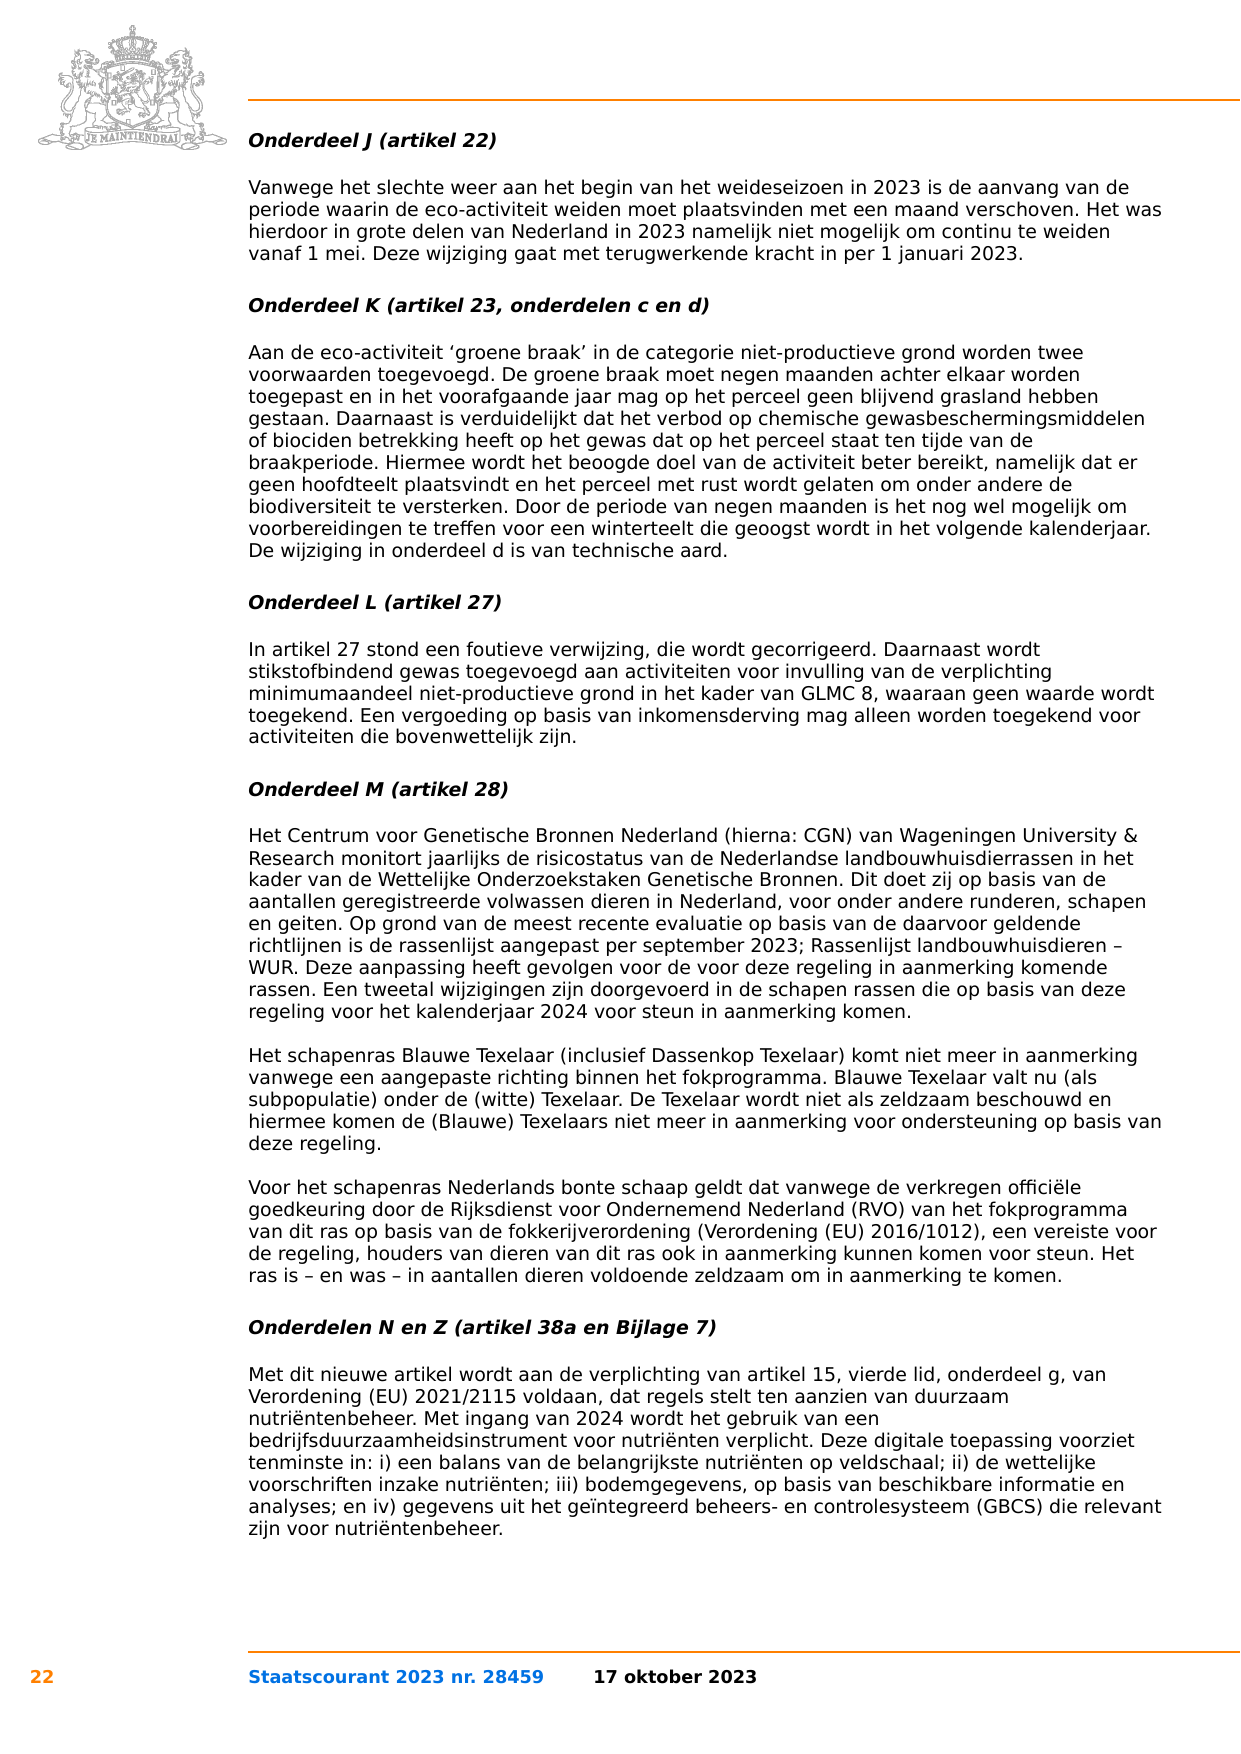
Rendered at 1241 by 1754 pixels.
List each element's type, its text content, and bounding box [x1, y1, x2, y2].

text Aan de eco-activiteit ‘groene braak’ in de categorie niet-productieve grond worden twee voorwaarden toegevoegd. De groene braak moet negen maanden achter elkaar worden toegepast en in het voorafgaande jaar mag op het perceel geen blijvend grasland hebben gestaan. Daarnaast is verduidelijkt dat het verbod op chemische gewasbeschermingsmiddelen of biociden betrekking heeft op het gewas dat op het perceel staat ten tijde van de braakperiode. Hiermee wordt het beoogde doel van de activiteit beter bereikt, namelijk dat er geen hoofdteelt plaatsvindt en het perceel met rust wordt gelaten om onder andere de biodiversiteit te versterken. Door de periode van negen maanden is het nog wel mogelijk om voorbereidingen te treffen voor een winterteelt die geoogst wordt in het volgende kalenderjaar. [248, 342, 1163, 539]
subtitle Onderdeel M (artikel 28) [248, 778, 1163, 800]
subtitle Onderdelen N en Z (artikel 38a en Bijlage 7) [248, 1317, 1163, 1339]
text Het schapenras Blauwe Texelaar (inclusief Dassenkop Texelaar) komt niet meer in aanmerking vanwege een aangepaste richting binnen het fokprogramma. Blauwe Texelaar valt nu (als subpopulatie) onder de (witte) Texelaar. De Texelaar wordt niet als zeldzaam beschouwd en hiermee komen de (Blauwe) Texelaars niet meer in aanmerking voor ondersteuning op basis van deze regeling. [248, 1045, 1163, 1155]
subtitle Onderdeel K (artikel 23, onderdelen c en d) [248, 295, 1163, 317]
text Vanwege het slechte weer aan het begin van het weideseizoen in 2023 is de aanvang van de periode waarin de eco-activiteit weiden moet plaatsvinden met een maand verschoven. Het was hierdoor in grote delen van Nederland in 2023 namelijk niet mogelijk om continu te weiden vanaf 1 mei. Deze wijziging gaat met terugwerkende kracht in per 1 januari 2023. [248, 177, 1163, 265]
text In artikel 27 stond een foutieve verwijzing, die wordt gecorrigeerd. Daarnaast wordt stikstofbindend gewas toegevoegd aan activiteiten voor invulling van de verplichting minimumaandeel niet-productieve grond in het kader van GLMC 8, waaraan geen waarde wordt toegekend. Een vergoeding op basis van inkomensderving mag alleen worden toegekend voor activiteiten die bovenwettelijk zijn. [248, 638, 1163, 748]
text De wijziging in onderdeel d is van technische aard. [248, 539, 1163, 562]
subtitle Onderdeel L (artikel 27) [248, 592, 1163, 613]
subtitle Onderdeel J (artikel 22) [248, 130, 1163, 152]
picture [38, 25, 227, 150]
text Voor het schapenras Nederlands bonte schaap geldt dat vanwege de verkregen officiële goedkeuring door de Rijksdienst voor Ondernemend Nederland (RVO) van het fokprogramma van dit ras op basis van de fokkerijverordening (Verordening (EU) 2016/1012), een vereiste voor de regeling, houders van dieren van dit ras ook in aanmerking kunnen komen voor steun. Het ras is – en was – in aantallen dieren voldoende zeldzaam om in aanmerking te komen. [248, 1177, 1163, 1287]
text Met dit nieuwe artikel wordt aan de verplichting van artikel 15, vierde lid, onderdeel g, van Verordening (EU) 2021/2115 voldaan, dat regels stelt ten aanzien van duurzaam nutriëntenbeheer. Met ingang van 2024 wordt het gebruik van een bedrijfsduurzaamheidsinstrument voor nutriënten verplicht. Deze digitale toepassing voorziet tenminste in: i) een balans van de belangrijkste nutriënten op veldschaal; ii) de wettelijke voorschriften inzake nutriënten; iii) bodemgegevens, op basis van beschikbare informatie en analyses; en iv) gegevens uit het geïntegreerd beheers- en controlesysteem (GBCS) die relevant zijn voor nutriëntenbeheer. [248, 1364, 1163, 1539]
text Het Centrum voor Genetische Bronnen Nederland (hierna: CGN) van Wageningen University & Research monitort jaarlijks de risicostatus van de Nederlandse landbouwhuisdierrassen in het kader van de Wettelijke Onderzoekstaken Genetische Bronnen. Dit doet zij op basis van de aantallen geregistreerde volwassen dieren in Nederland, voor onder andere runderen, schapen en geiten. Op grond van de meest recente evaluatie op basis van de daarvoor geldende richtlijnen is de rassenlijst aangepast per september 2023; Rassenlijst landbouwhuisdieren – WUR. Deze aanpassing heeft gevolgen voor de voor deze regeling in aanmerking komende rassen. Een tweetal wijzigingen zijn doorgevoerd in de schapen rassen die op basis van deze regeling voor het kalenderjaar 2024 voor steun in aanmerking komen. [248, 825, 1163, 1023]
